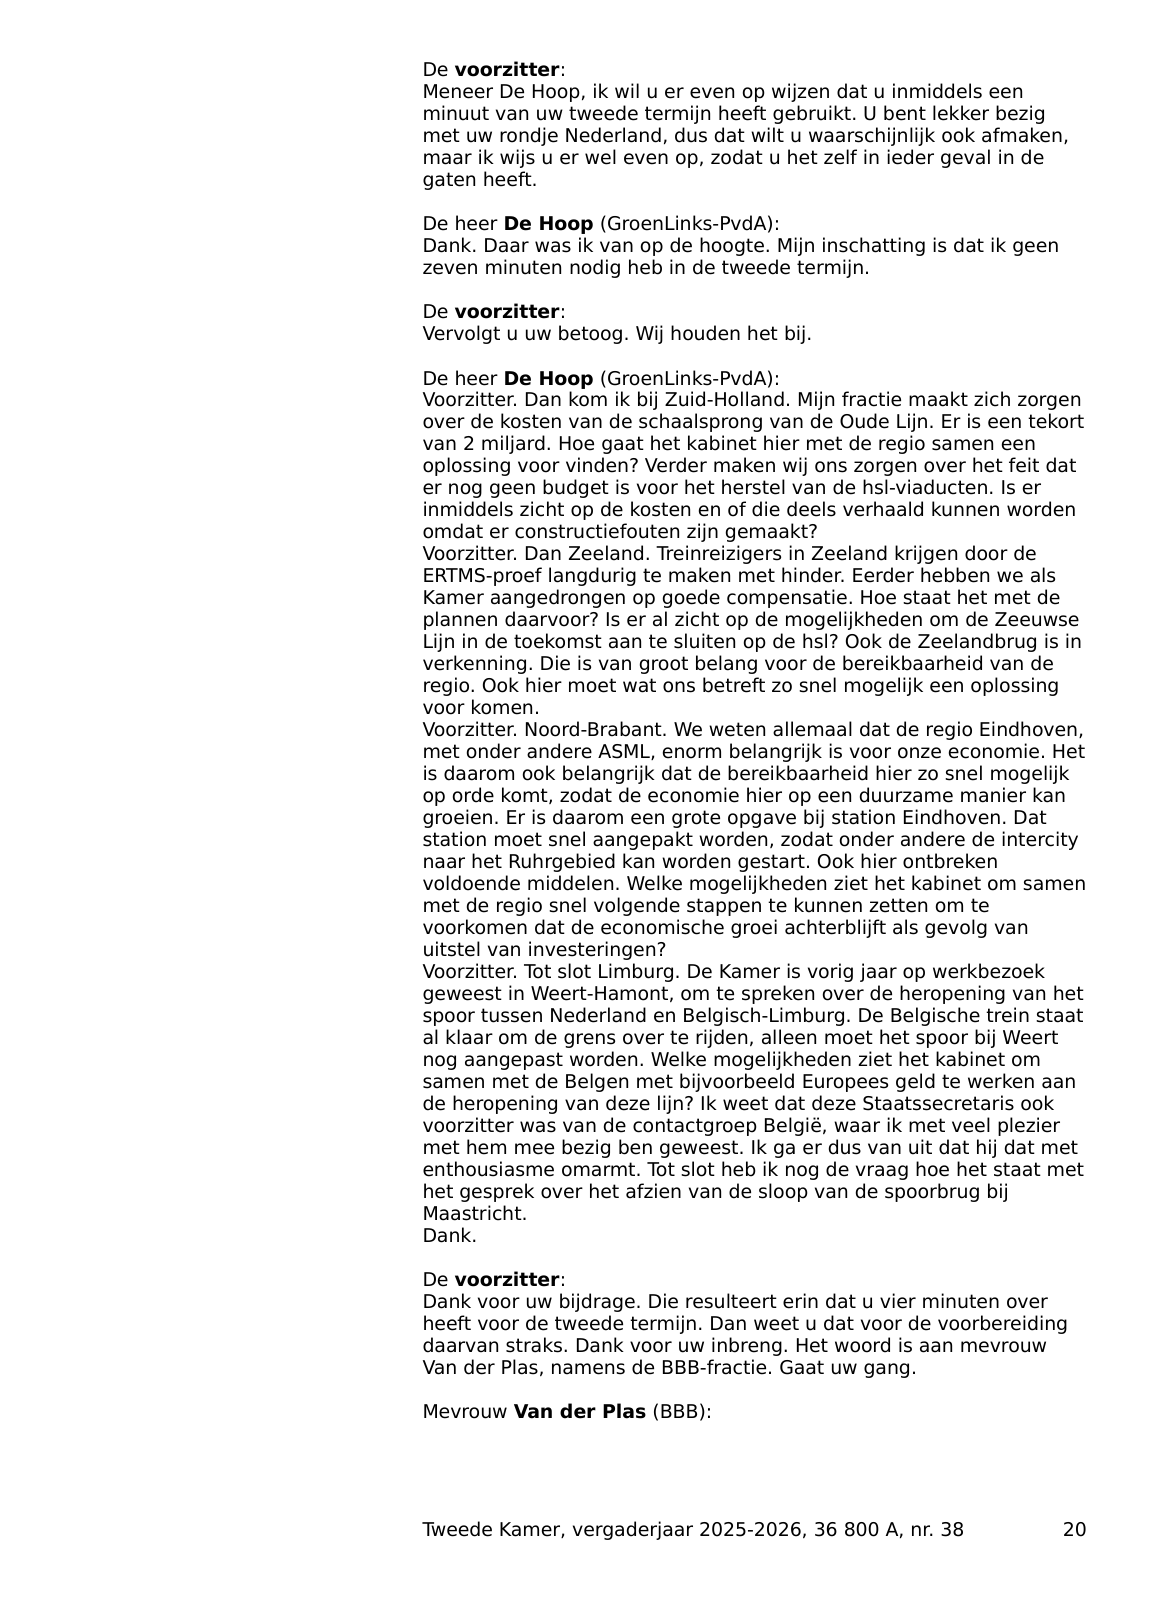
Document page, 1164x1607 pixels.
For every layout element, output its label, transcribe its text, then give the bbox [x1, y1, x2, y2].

text Dank voor uw bijdrage. Die resulteert erin dat u vier minuten over heeft voor de tweede termijn. Dan weet u dat voor de voorbereiding daarvan straks. Dank voor uw inbreng. Het woord is aan mevrouw Van der Plas, namens de BBB-fractie. Gaat uw gang. [422, 1291, 1087, 1379]
text Voorzitter. Noord-Brabant. We weten allemaal dat de regio Eindhoven, met onder andere ASML, enorm belangrijk is voor onze economie. Het is daarom ook belangrijk dat de bereikbaarheid hier zo snel mogelijk op orde komt, zodat de economie hier op een duurzame manier kan groeien. Er is daarom een grote opgave bij station Eindhoven. Dat station moet snel aangepakt worden, zodat onder andere de intercity naar het Ruhrgebied kan worden gestart. Ook hier ontbreken voldoende middelen. Welke mogelijkheden ziet het kabinet om samen met de regio snel volgende stappen te kunnen zetten om te voorkomen dat de economische groei achterblijft als gevolg van uitstel van investeringen? [422, 719, 1087, 961]
text Vervolgt u uw betoog. Wij houden het bij. [422, 323, 1087, 345]
text Voorzitter. Dan Zeeland. Treinreizigers in Zeeland krijgen door de ERTMS-proef langdurig te maken met hinder. Eerder hebben we als Kamer aangedrongen op goede compensatie. Hoe staat het met de plannen daarvoor? Is er al zicht op de mogelijkheden om de Zeeuwse Lijn in de toekomst aan te sluiten op de hsl? Ook de Zeelandbrug is in verkenning. Die is van groot belang voor de bereikbaarheid van de regio. Ook hier moet wat ons betreft zo snel mogelijk een oplossing voor komen. [422, 543, 1087, 719]
text Voorzitter. Dan kom ik bij Zuid-Holland. Mijn fractie maakt zich zorgen over de kosten van de schaalsprong van de Oude Lijn. Er is een tekort van 2 miljard. Hoe gaat het kabinet hier met de regio samen een oplossing voor vinden? Verder maken wij ons zorgen over het feit dat er nog geen budget is voor het herstel van de hsl-viaducten. Is er inmiddels zicht op de kosten en of die deels verhaald kunnen worden omdat er constructiefouten zijn gemaakt? [422, 389, 1087, 543]
text Meneer De Hoop, ik wil u er even op wijzen dat u inmiddels een minuut van uw tweede termijn heeft gebruikt. U bent lekker bezig met uw rondje Nederland, dus dat wilt u waarschijnlijk ook afmaken, maar ik wijs u er wel even op, zodat u het zelf in ieder geval in de gaten heeft. [422, 81, 1087, 191]
text De heer De Hoop (GroenLinks-PvdA): [422, 367, 1087, 389]
text De heer De Hoop (GroenLinks-PvdA): [422, 213, 1087, 235]
text De voorzitter: [422, 59, 1087, 81]
text Mevrouw Van der Plas (BBB): [422, 1401, 1087, 1423]
text Dank. Daar was ik van op de hoogte. Mijn inschatting is dat ik geen zeven minuten nodig heb in de tweede termijn. [422, 235, 1087, 279]
text Voorzitter. Tot slot Limburg. De Kamer is vorig jaar op werkbezoek geweest in Weert-Hamont, om te spreken over de heropening van het spoor tussen Nederland en Belgisch-Limburg. De Belgische trein staat al klaar om de grens over te rijden, alleen moet het spoor bij Weert nog aangepast worden. Welke mogelijkheden ziet het kabinet om samen met de Belgen met bijvoorbeeld Europees geld te werken aan de heropening van deze lijn? Ik weet dat deze Staatssecretaris ook voorzitter was van de contactgroep België, waar ik met veel plezier met hem mee bezig ben geweest. Ik ga er dus van uit dat hij dat met enthousiasme omarmt. Tot slot heb ik nog de vraag hoe het staat met het gesprek over het afzien van de sloop van de spoorbrug bij Maastricht. [422, 961, 1087, 1224]
text De voorzitter: [422, 1269, 1087, 1291]
text De voorzitter: [422, 301, 1087, 323]
text Dank. [422, 1224, 1087, 1247]
